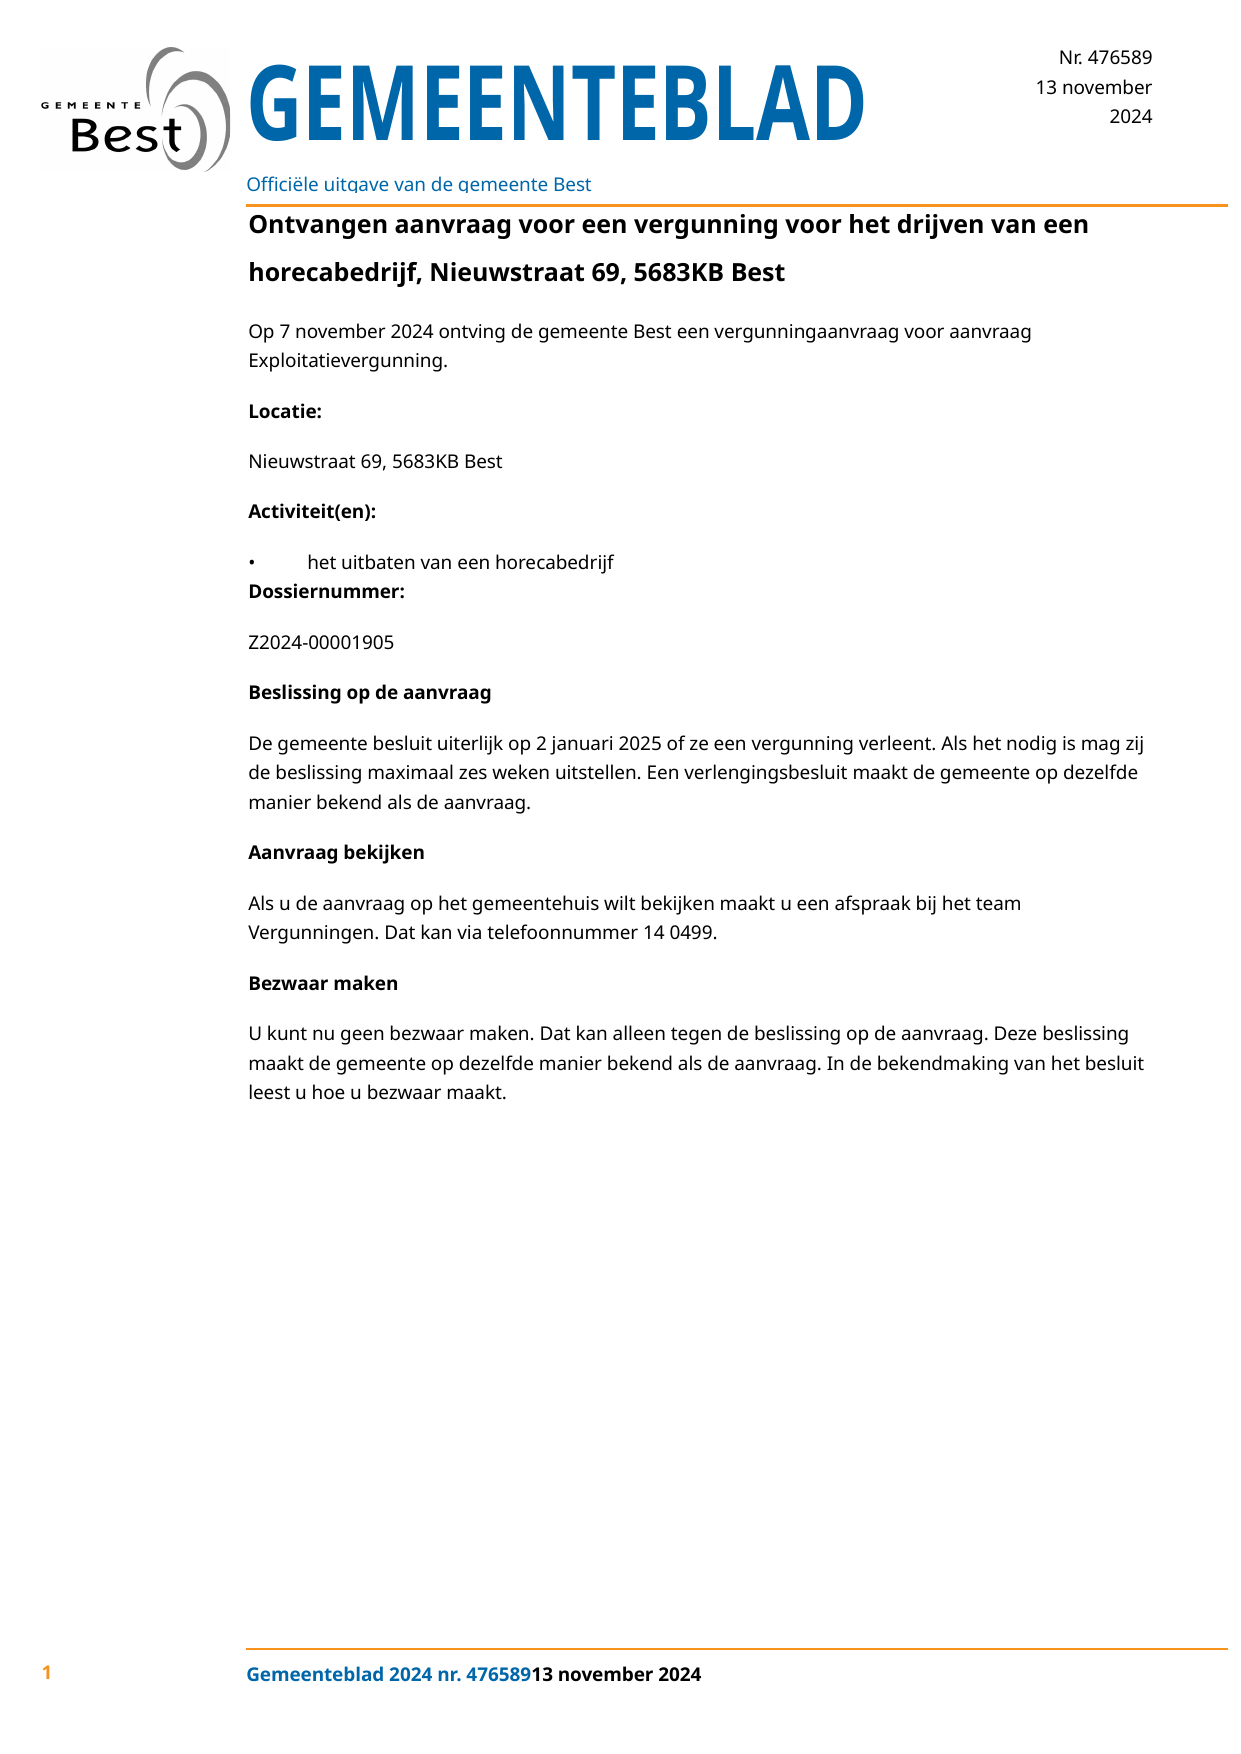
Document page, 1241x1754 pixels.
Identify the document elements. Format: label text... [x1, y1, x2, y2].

text Dossiernummer: [248, 579, 1152, 604]
text Ontvangen aanvraag voor een vergunning voor het drijven van een horecabedrijf, Nieuwstraat 69, 5683KB Best [248, 207, 1152, 288]
text U kunt nu geen bezwaar maken. Dat kan alleen tegen de beslissing op de aanvraag. Deze beslissing maakt de gemeente op dezelfde manier bekend als de aanvraag. In de bekendmaking van het besluit leest u hoe u bezwaar maakt. [248, 1020, 1152, 1105]
text Z2024-00001905 [248, 629, 1152, 655]
picture [41, 47, 231, 172]
list het uitbaten van een horecabedrijf [248, 549, 1152, 575]
text Op 7 november 2024 ontving de gemeente Best een vergunningaanvraag voor aanvraag Exploitatievergunning. [248, 318, 1152, 373]
text Nieuwstraat 69, 5683KB Best [248, 448, 1152, 474]
text Activiteit(en): [248, 499, 1152, 524]
text Locatie: [248, 398, 1152, 424]
text Bezwaar maken [248, 970, 1152, 996]
text De gemeente besluit uiterlijk op 2 januari 2025 of ze een vergunning verleent. Als het nodig is mag zij de beslissing maximaal zes weken uitstellen. Een verlengingsbesluit maakt de gemeente op dezelfde manier bekend als de aanvraag. [248, 730, 1152, 815]
text Als u de aanvraag op het gemeentehuis wilt bekijken maakt u een afspraak bij het team Vergunningen. Dat kan via telefoonnummer 14 0499. [248, 890, 1152, 945]
text Beslissing op de aanvraag [248, 679, 1152, 705]
text Aanvraag bekijken [248, 839, 1152, 865]
